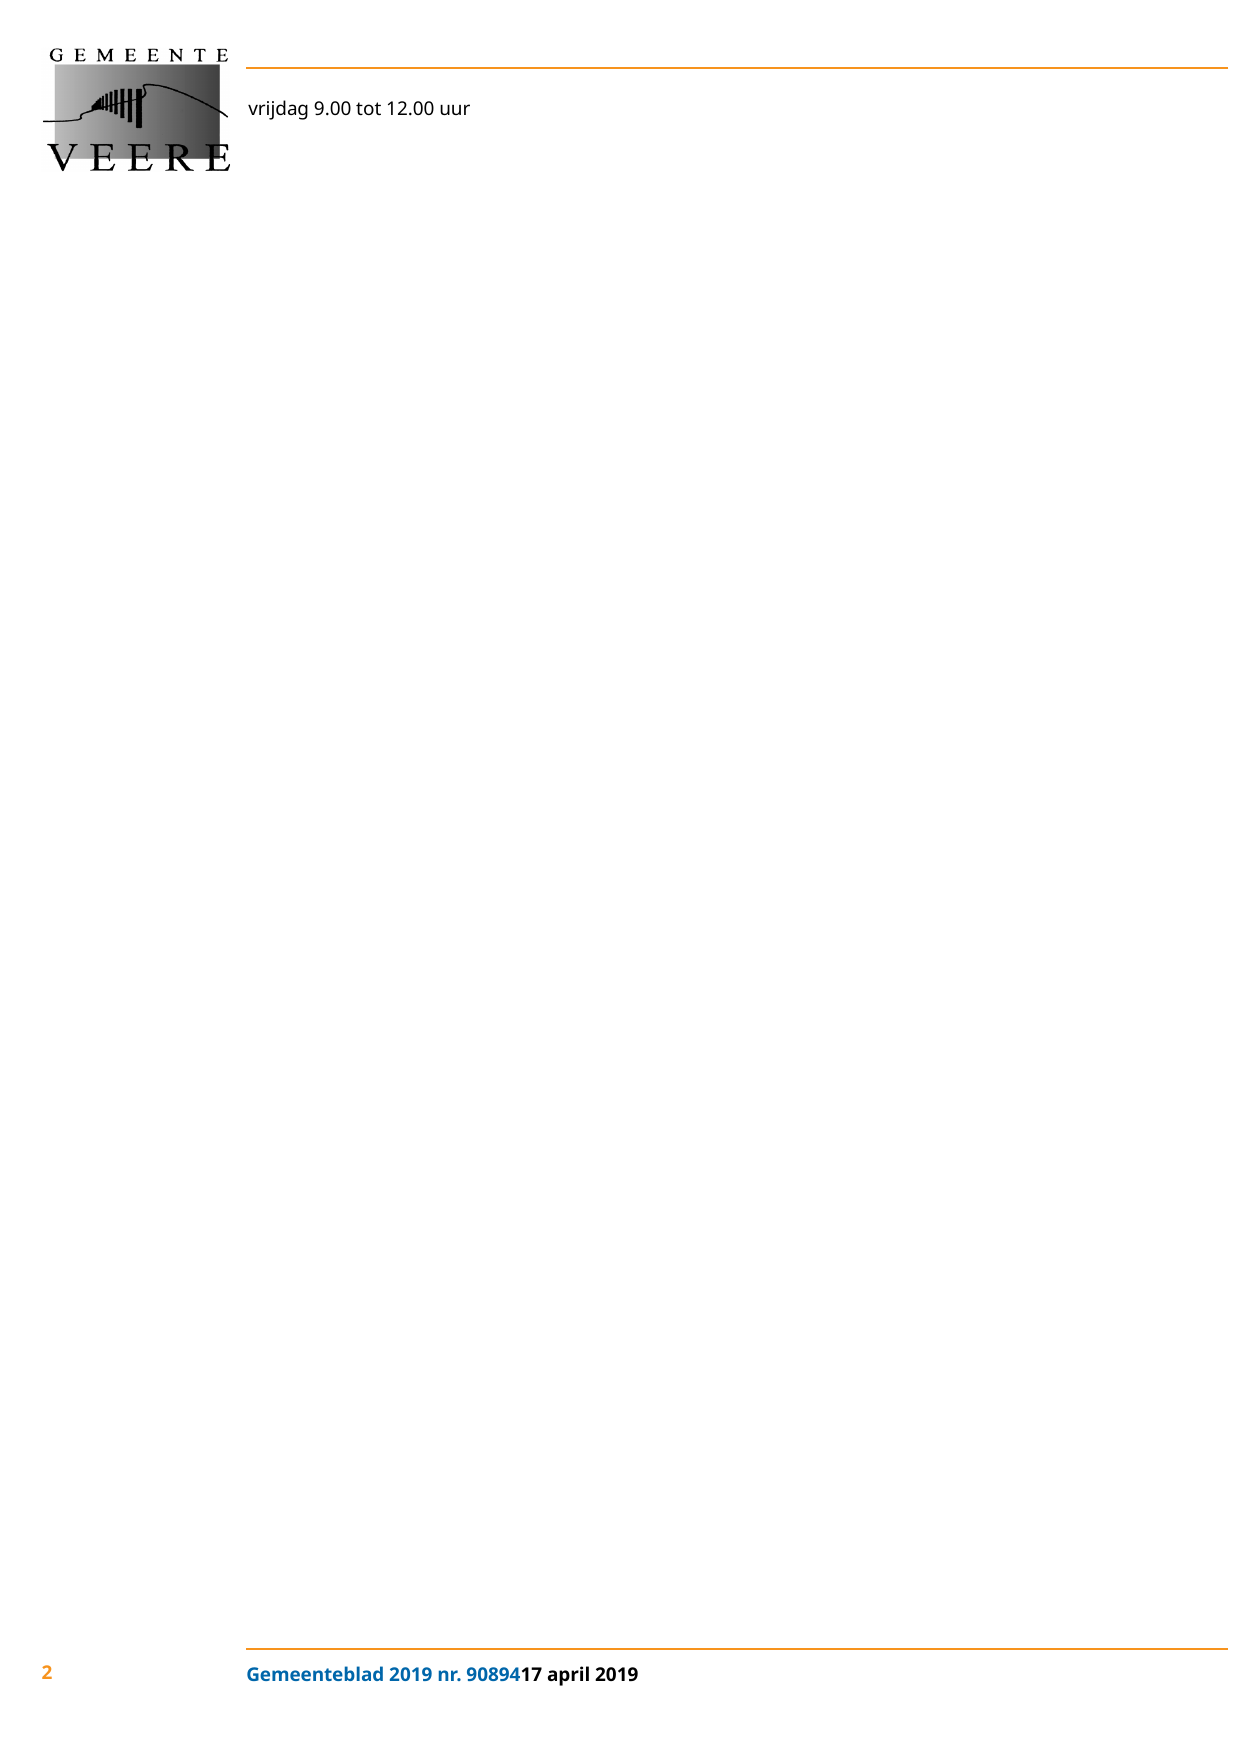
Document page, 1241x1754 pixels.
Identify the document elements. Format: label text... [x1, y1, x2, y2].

picture [41, 47, 231, 172]
text vrijdag 9.00 tot 12.00 uur [248, 95, 1152, 121]
